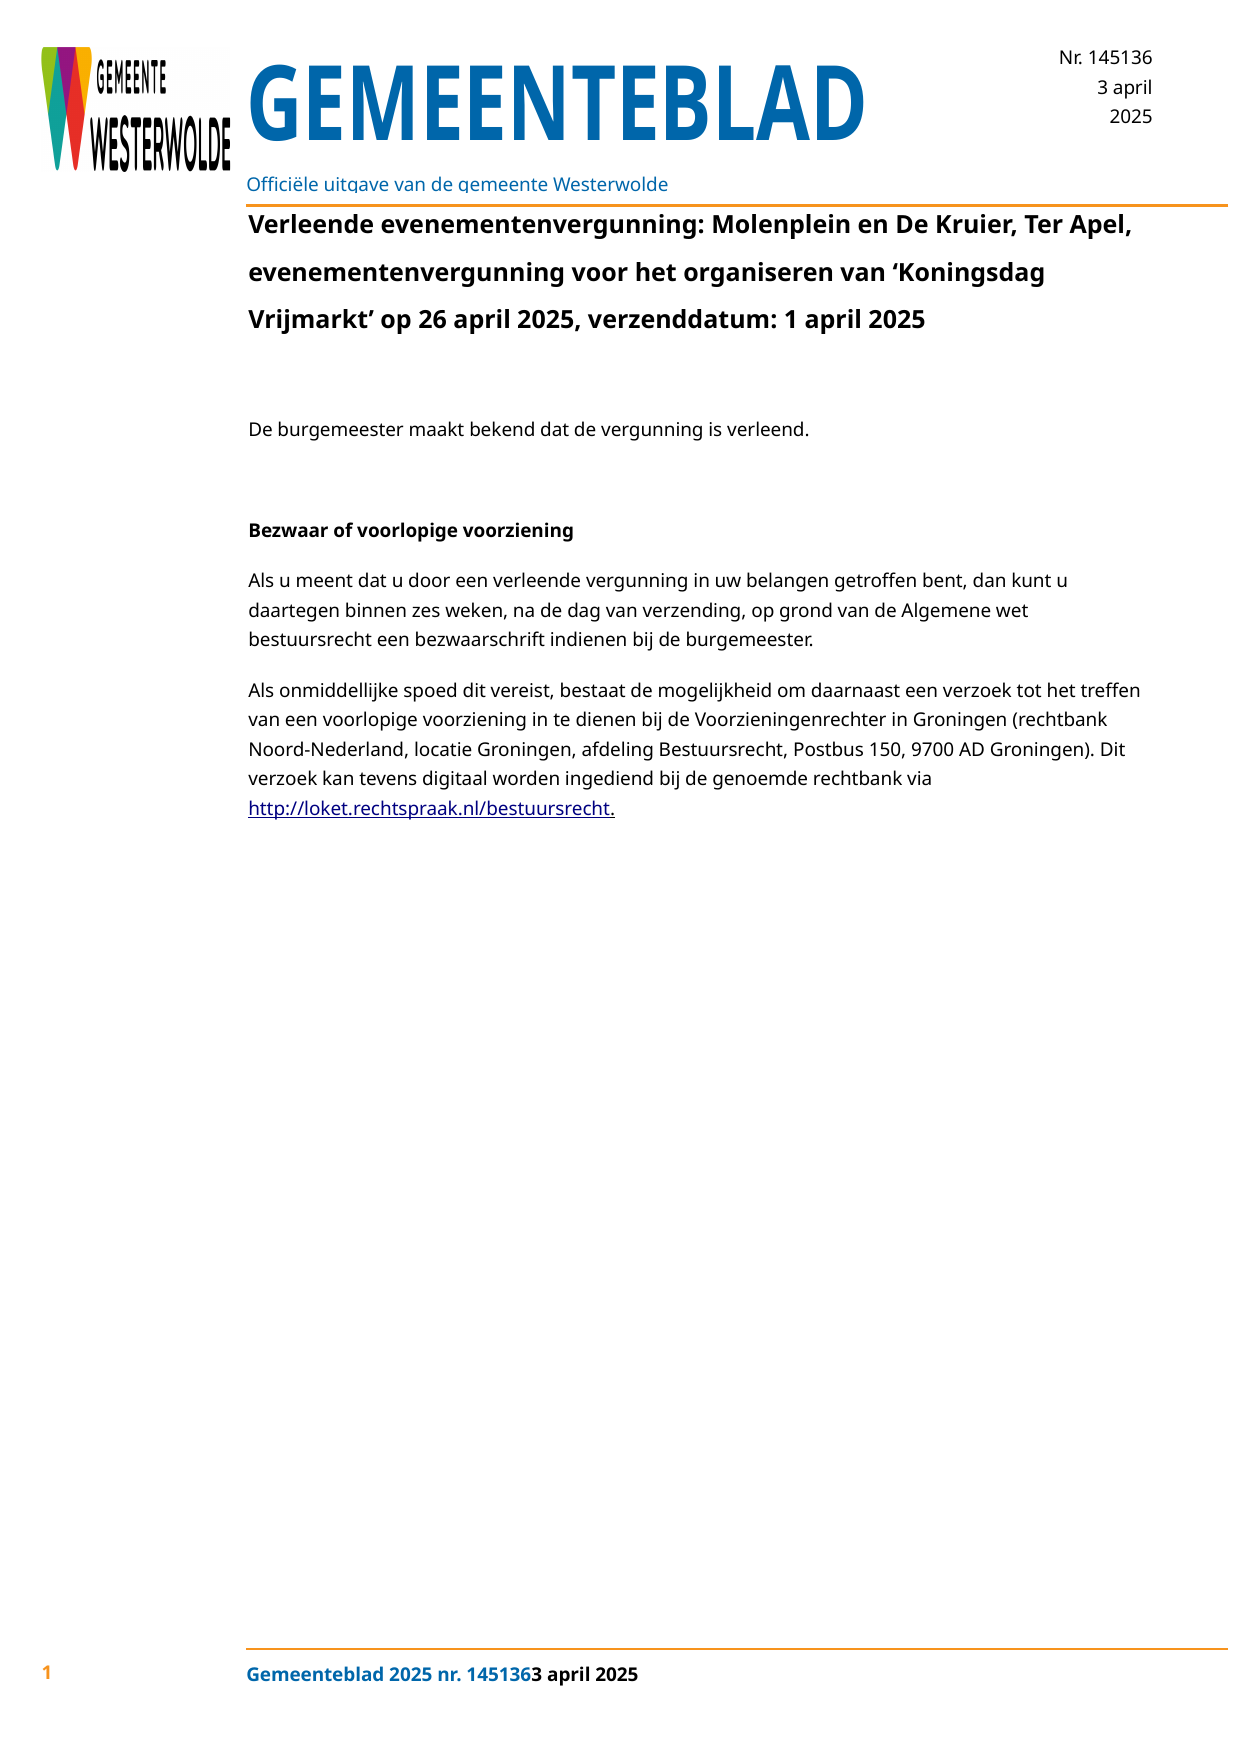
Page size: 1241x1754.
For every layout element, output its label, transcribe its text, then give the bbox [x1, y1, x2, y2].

picture [41, 47, 231, 172]
text Verleende evenementenvergunning: Molenplein en De Kruier, Ter Apel, evenementenvergunning voor het organiseren van ‘Koningsdag Vrijmarkt’ op 26 april 2025, verzenddatum: 1 april 2025 [248, 207, 1152, 336]
text Bezwaar of voorlopige voorziening [248, 517, 1152, 542]
text Als onmiddellijke spoed dit vereist, bestaat de mogelijkheid om daarnaast een verzoek tot het treffen van een voorlopige voorziening in te dienen bij de Voorzieningenrechter in Groningen (rechtbank Noord-Nederland, locatie Groningen, afdeling Bestuursrecht, Postbus 150, 9700 AD Groningen). Dit verzoek kan tevens digitaal worden ingediend bij de genoemde rechtbank via http://loket.rechtspraak.nl/bestuursrecht. [248, 677, 1152, 821]
text Als u meent dat u door een verleende vergunning in uw belangen getroffen bent, dan kunt u daartegen binnen zes weken, na de dag van verzending, op grond van de Algemene wet bestuursrecht een bezwaarschrift indienen bij de burgemeester. [248, 567, 1152, 652]
text De burgemeester maakt bekend dat de vergunning is verleend. [248, 416, 1152, 442]
